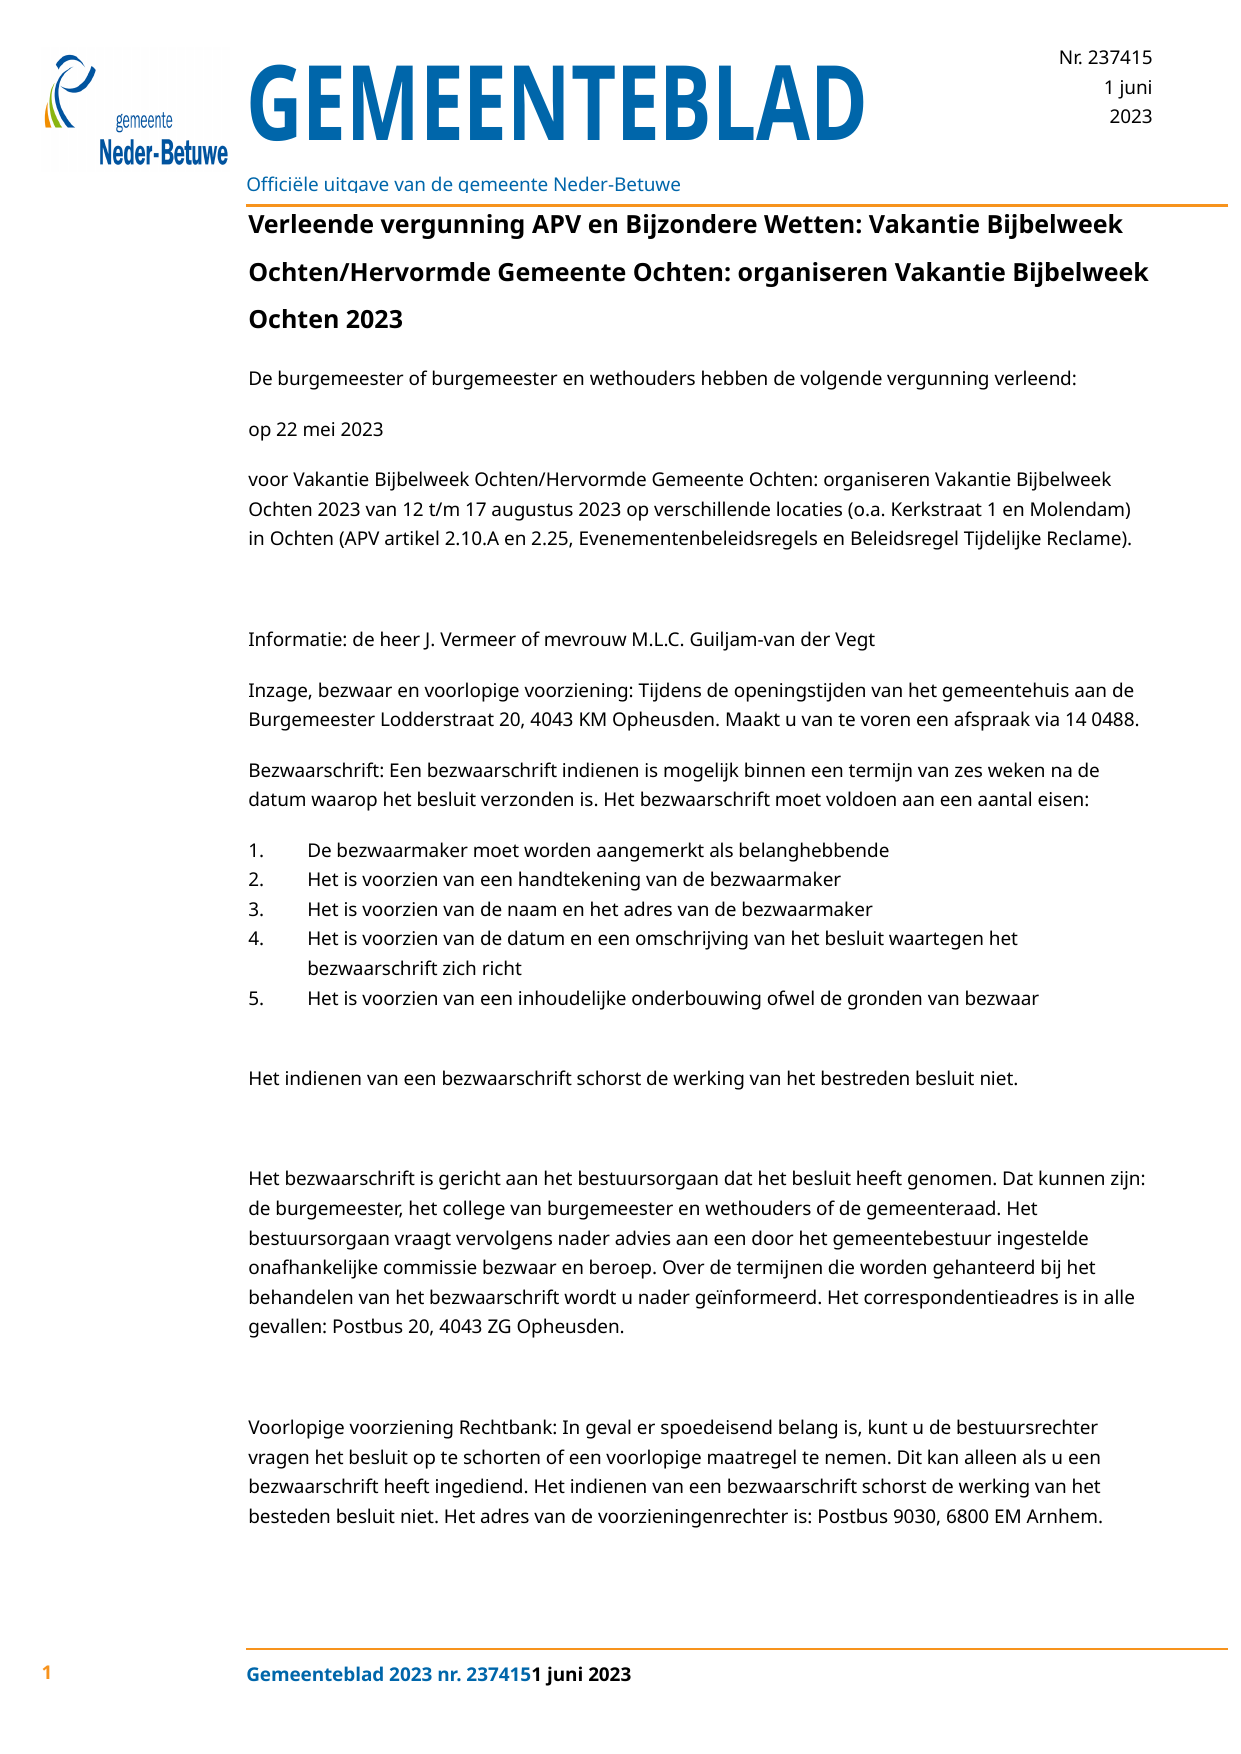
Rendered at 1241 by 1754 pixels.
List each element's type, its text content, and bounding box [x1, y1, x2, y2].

list Het is voorzien van de datum en een omschrijving van het besluit waartegen het bezwaarschrift zich richt [248, 926, 1152, 981]
text Het bezwaarschrift is gericht aan het bestuursorgaan dat het besluit heeft genomen. Dat kunnen zijn: de burgemeester, het college van burgemeester en wethouders of de gemeenteraad. Het bestuursorgaan vraagt vervolgens nader advies aan een door het gemeentebestuur ingestelde onafhankelijke commissie bezwaar en beroep. Over de termijnen die worden gehanteerd bij het behandelen van het bezwaarschrift wordt u nader geïnformeerd. Het correspondentieadres is in alle gevallen: Postbus 20, 4043 ZG Opheusden. [248, 1166, 1152, 1339]
text Inzage, bezwaar en voorlopige voorziening: Tijdens de openingstijden van het gemeentehuis aan de Burgemeester Lodderstraat 20, 4043 KM Opheusden. Maakt u van te voren een afspraak via 14 0488. [248, 677, 1152, 732]
list Het is voorzien van een handtekening van de bezwaarmaker [248, 866, 1152, 892]
picture [41, 47, 231, 172]
list De bezwaarmaker moet worden aangemerkt als belanghebbende [248, 837, 1152, 862]
list Het is voorzien van de naam en het adres van de bezwaarmaker [248, 896, 1152, 922]
text Het indienen van een bezwaarschrift schorst de werking van het bestreden besluit niet. [248, 1065, 1152, 1090]
text Verleende vergunning APV en Bijzondere Wetten: Vakantie Bijbelweek Ochten/Hervormde Gemeente Ochten: organiseren Vakantie Bijbelweek Ochten 2023 [248, 207, 1152, 336]
text De burgemeester of burgemeester en wethouders hebben de volgende vergunning verleend: [248, 366, 1152, 391]
text op 22 mei 2023 [248, 416, 1152, 442]
text Voorlopige voorziening Rechtbank: In geval er spoedeisend belang is, kunt u de bestuursrechter vragen het besluit op te schorten of een voorlopige maatregel te nemen. Dit kan alleen als u een bezwaarschrift heeft ingediend. Het indienen van een bezwaarschrift schorst de werking van het besteden besluit niet. Het adres van de voorzieningenrechter is: Postbus 9030, 6800 EM Arnhem. [248, 1414, 1152, 1529]
text Informatie: de heer J. Vermeer of mevrouw M.L.C. Guiljam-van der Vegt [248, 626, 1152, 652]
list Het is voorzien van een inhoudelijke onderbouwing ofwel de gronden van bezwaar [248, 985, 1152, 1010]
text Bezwaarschrift: Een bezwaarschrift indienen is mogelijk binnen een termijn van zes weken na de datum waarop het besluit verzonden is. Het bezwaarschrift moet voldoen aan een aantal eisen: [248, 757, 1152, 812]
text voor Vakantie Bijbelweek Ochten/Hervormde Gemeente Ochten: organiseren Vakantie Bijbelweek Ochten 2023 van 12 t/m 17 augustus 2023 op verschillende locaties (o.a. Kerkstraat 1 en Molendam) in Ochten (APV artikel 2.10.A en 2.25, Evenementenbeleidsregels en Beleidsregel Tijdelijke Reclame). [248, 466, 1152, 551]
